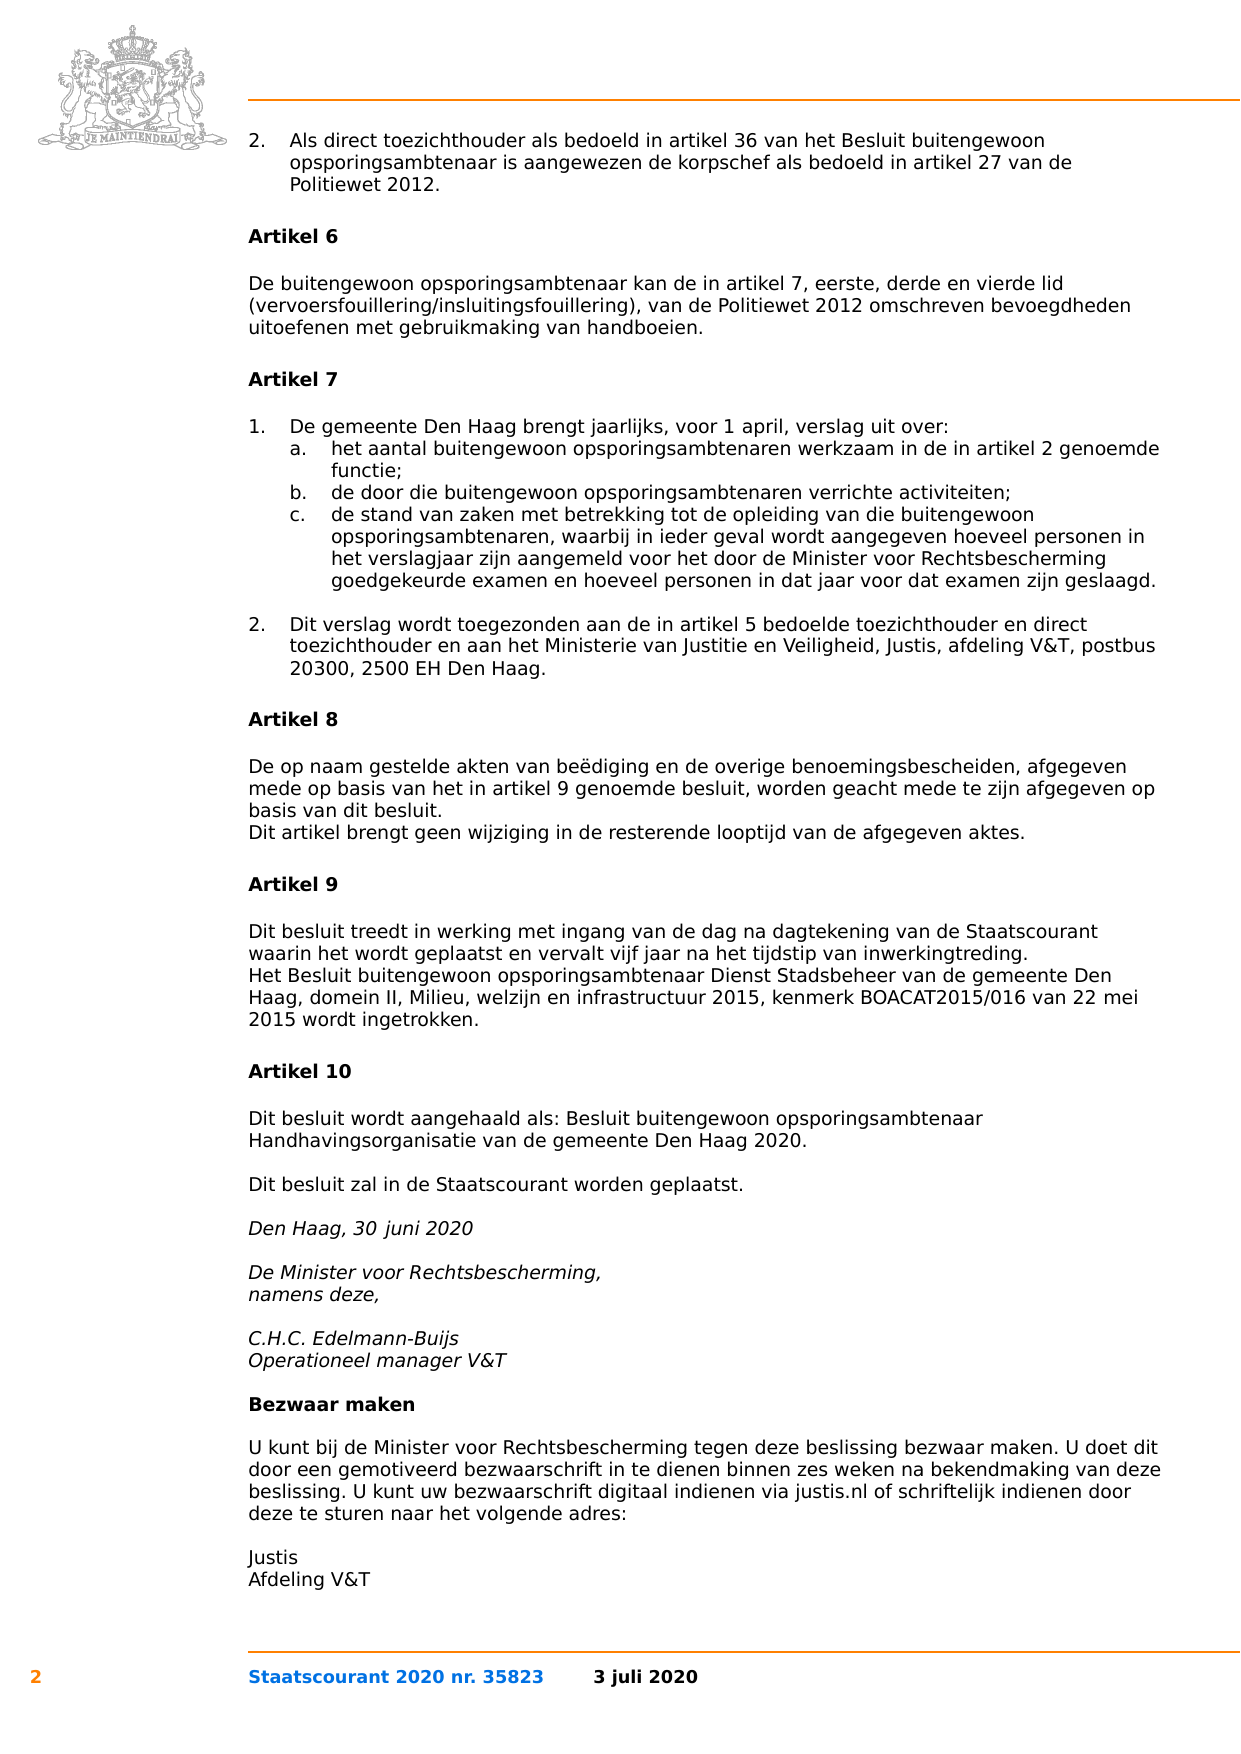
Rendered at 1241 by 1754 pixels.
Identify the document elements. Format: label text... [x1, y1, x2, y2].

text Dit artikel brengt geen wijziging in de resterende looptijd van de afgegeven aktes. [248, 822, 1163, 844]
text U kunt bij de Minister voor Rechtsbescherming tegen deze beslissing bezwaar maken. U doet dit door een gemotiveerd bezwaarschrift in te dienen binnen zes weken na bekendmaking van deze beslissing. U kunt uw bezwaarschrift digitaal indienen via justis.nl of schriftelijk indienen door deze te sturen naar het volgende adres: [248, 1437, 1163, 1525]
subtitle Artikel 6 [248, 226, 1163, 248]
text Justis [248, 1547, 1163, 1569]
text Afdeling V&T [248, 1569, 1163, 1591]
subtitle Artikel 10 [248, 1061, 1163, 1083]
text Den Haag, 30 juni 2020 [248, 1218, 1163, 1240]
subtitle Artikel 7 [248, 369, 1163, 391]
text Dit besluit zal in de Staatscourant worden geplaatst. [248, 1174, 1163, 1196]
text 2. Als direct toezichthouder als bedoeld in artikel 36 van het Besluit buitengewoon opsporingsambtenaar is aangewezen de korpschef als bedoeld in artikel 27 van de Politiewet 2012. [248, 130, 1163, 196]
subtitle Artikel 8 [248, 709, 1163, 731]
text Het Besluit buitengewoon opsporingsambtenaar Dienst Stadsbeheer van de gemeente Den Haag, domein II, Milieu, welzijn en infrastructuur 2015, kenmerk BOACAT2015/016 van 22 mei 2015 wordt ingetrokken. [248, 965, 1163, 1031]
text De op naam gestelde akten van beëdiging en de overige benoemingsbescheiden, afgegeven mede op basis van het in artikel 9 genoemde besluit, worden geacht mede te zijn afgegeven op basis van dit besluit. [248, 756, 1163, 822]
text De buitengewoon opsporingsambtenaar kan de in artikel 7, eerste, derde en vierde lid (vervoersfouillering/insluitingsfouillering), van de Politiewet 2012 omschreven bevoegdheden uitoefenen met gebruikmaking van handboeien. [248, 273, 1163, 339]
text a. het aantal buitengewoon opsporingsambtenaren werkzaam in de in artikel 2 genoemde functie; [289, 438, 1163, 482]
text Dit besluit treedt in werking met ingang van de dag na dagtekening van de Staatscourant waarin het wordt geplaatst en vervalt vijf jaar na het tijdstip van inwerkingtreding. [248, 921, 1163, 965]
text 1. De gemeente Den Haag brengt jaarlijks, voor 1 april, verslag uit over: [248, 416, 1163, 438]
text De Minister voor Rechtsbescherming, namens deze, C.H.C. Edelmann-Buijs Operationeel manager V&T [248, 1262, 1163, 1372]
text 2. Dit verslag wordt toegezonden aan de in artikel 5 bedoelde toezichthouder en direct toezichthouder en aan het Ministerie van Justitie en Veiligheid, Justis, afdeling V&T, postbus 20300, 2500 EH Den Haag. [248, 613, 1163, 679]
text b. de door die buitengewoon opsporingsambtenaren verrichte activiteiten; [289, 482, 1163, 504]
picture [38, 25, 227, 150]
text Dit besluit wordt aangehaald als: Besluit buitengewoon opsporingsambtenaar Handhavingsorganisatie van de gemeente Den Haag 2020. [248, 1108, 1163, 1152]
text Bezwaar maken [248, 1393, 1163, 1415]
text c. de stand van zaken met betrekking tot de opleiding van die buitengewoon opsporingsambtenaren, waarbij in ieder geval wordt aangegeven hoeveel personen in het verslagjaar zijn aangemeld voor het door de Minister voor Rechtsbescherming goedgekeurde examen en hoeveel personen in dat jaar voor dat examen zijn geslaagd. [289, 504, 1163, 592]
subtitle Artikel 9 [248, 874, 1163, 896]
